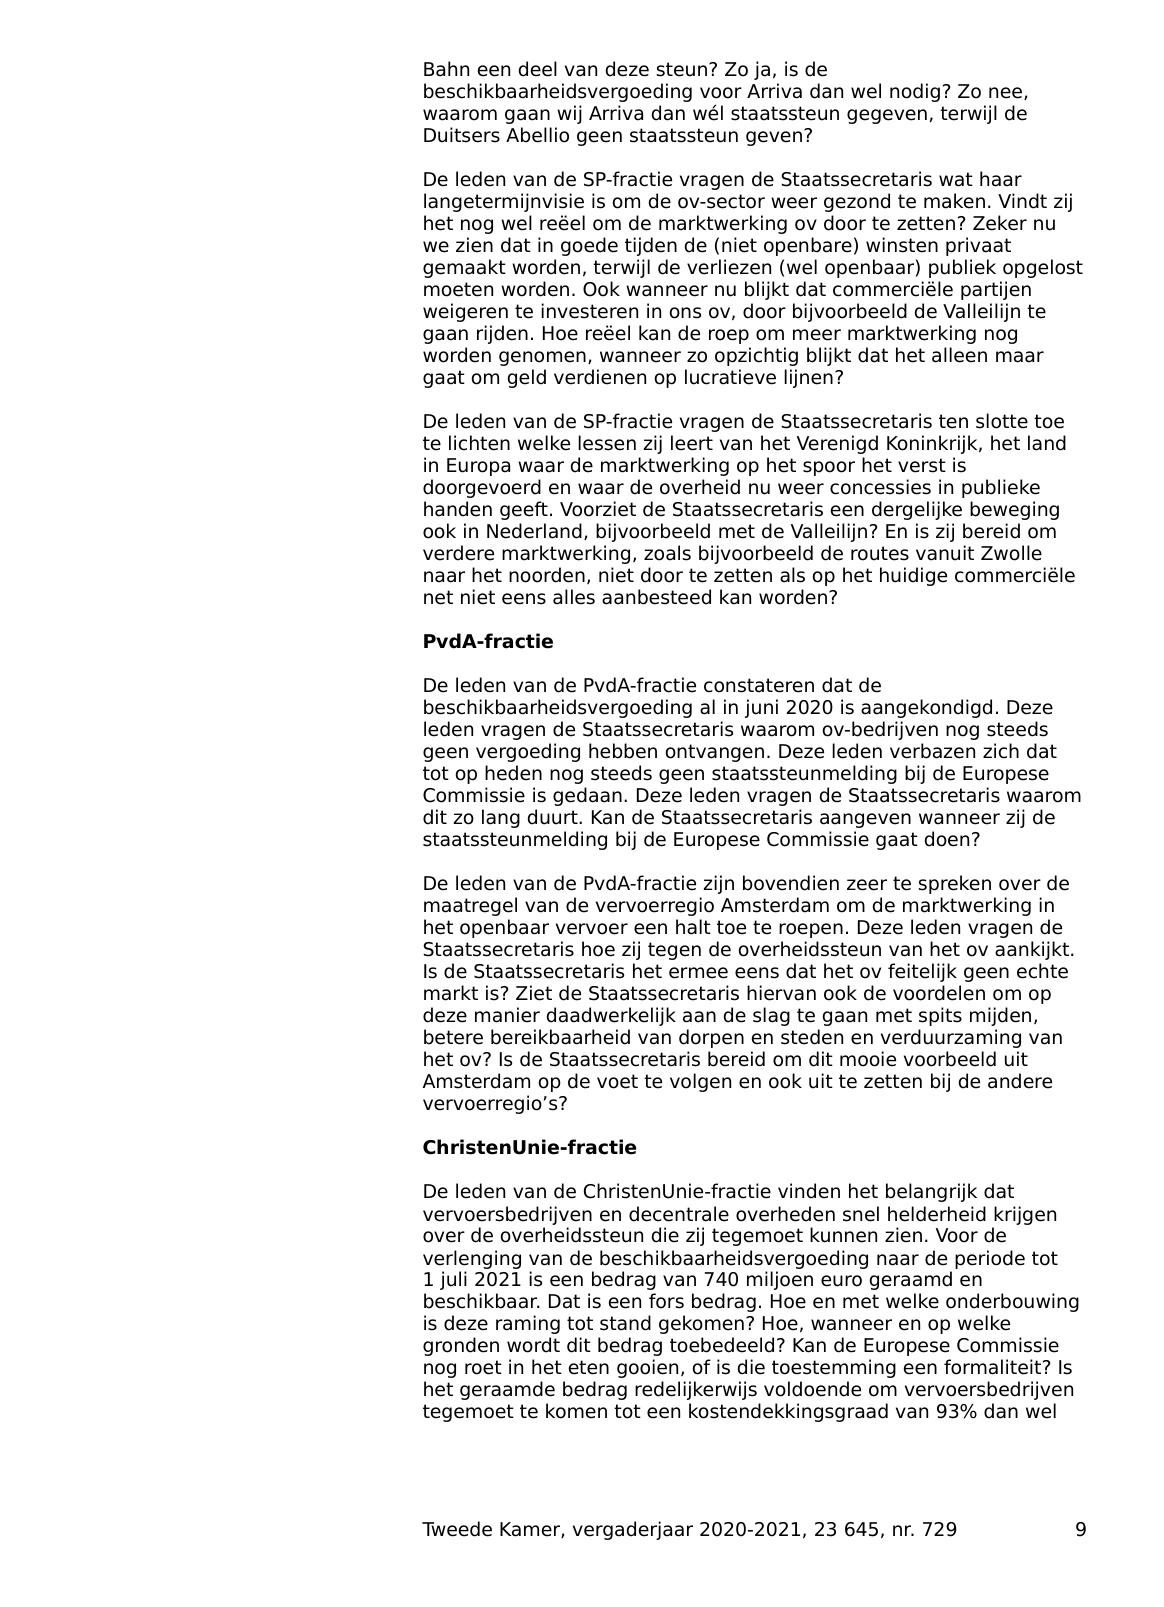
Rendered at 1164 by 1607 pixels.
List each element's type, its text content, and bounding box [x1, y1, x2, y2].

text De leden van de SP-fractie vragen de Staatssecretaris wat haar langetermijnvisie is om de ov-sector weer gezond te maken. Vindt zij het nog wel reëel om de marktwerking ov door te zetten? Zeker nu we zien dat in goede tijden de (niet openbare) winsten privaat gemaakt worden, terwijl de verliezen (wel openbaar) publiek opgelost moeten worden. Ook wanneer nu blijkt dat commerciële partijen weigeren te investeren in ons ov, door bijvoorbeeld de Valleilijn te gaan rijden. Hoe reëel kan de roep om meer marktwerking nog worden genomen, wanneer zo opzichtig blijkt dat het alleen maar gaat om geld verdienen op lucratieve lijnen? [422, 169, 1087, 389]
subtitle PvdA-fractie [422, 631, 1087, 653]
subtitle ChristenUnie-fractie [422, 1137, 1087, 1159]
text De leden van de SP-fractie vragen de Staatssecretaris ten slotte toe te lichten welke lessen zij leert van het Verenigd Koninkrijk, het land in Europa waar de marktwerking op het spoor het verst is doorgevoerd en waar de overheid nu weer concessies in publieke handen geeft. Voorziet de Staatssecretaris een dergelijke beweging ook in Nederland, bijvoorbeeld met de Valleilijn? En is zij bereid om verdere marktwerking, zoals bijvoorbeeld de routes vanuit Zwolle naar het noorden, niet door te zetten als op het huidige commerciële net niet eens alles aanbesteed kan worden? [422, 411, 1087, 609]
text De leden van de PvdA-fractie constateren dat de beschikbaarheidsvergoeding al in juni 2020 is aangekondigd. Deze leden vragen de Staatssecretaris waarom ov-bedrijven nog steeds geen vergoeding hebben ontvangen. Deze leden verbazen zich dat tot op heden nog steeds geen staatssteunmelding bij de Europese Commissie is gedaan. Deze leden vragen de Staatssecretaris waarom dit zo lang duurt. Kan de Staatssecretaris aangeven wanneer zij de staatssteunmelding bij de Europese Commissie gaat doen? [422, 675, 1087, 851]
text De leden van de PvdA-fractie zijn bovendien zeer te spreken over de maatregel van de vervoerregio Amsterdam om de marktwerking in het openbaar vervoer een halt toe te roepen. Deze leden vragen de Staatssecretaris hoe zij tegen de overheidssteun van het ov aankijkt. Is de Staatssecretaris het ermee eens dat het ov feitelijk geen echte markt is? Ziet de Staatssecretaris hiervan ook de voordelen om op deze manier daadwerkelijk aan de slag te gaan met spits mijden, betere bereikbaarheid van dorpen en steden en verduurzaming van het ov? Is de Staatssecretaris bereid om dit mooie voorbeeld uit Amsterdam op de voet te volgen en ook uit te zetten bij de andere vervoerregio’s? [422, 873, 1087, 1115]
text Bahn een deel van deze steun? Zo ja, is de beschikbaarheidsvergoeding voor Arriva dan wel nodig? Zo nee, waarom gaan wij Arriva dan wél staatssteun gegeven, terwijl de Duitsers Abellio geen staatssteun geven? [422, 59, 1087, 147]
text De leden van de ChristenUnie-fractie vinden het belangrijk dat vervoersbedrijven en decentrale overheden snel helderheid krijgen over de overheidssteun die zij tegemoet kunnen zien. Voor de verlenging van de beschikbaarheidsvergoeding naar de periode tot 1 juli 2021 is een bedrag van 740 miljoen euro geraamd en beschikbaar. Dat is een fors bedrag. Hoe en met welke onderbouwing is deze raming tot stand gekomen? Hoe, wanneer en op welke gronden wordt dit bedrag toebedeeld? Kan de Europese Commissie nog roet in het eten gooien, of is die toestemming een formaliteit? Is het geraamde bedrag redelijkerwijs voldoende om vervoersbedrijven tegemoet te komen tot een kostendekkingsgraad van 93% dan wel [422, 1181, 1087, 1423]
